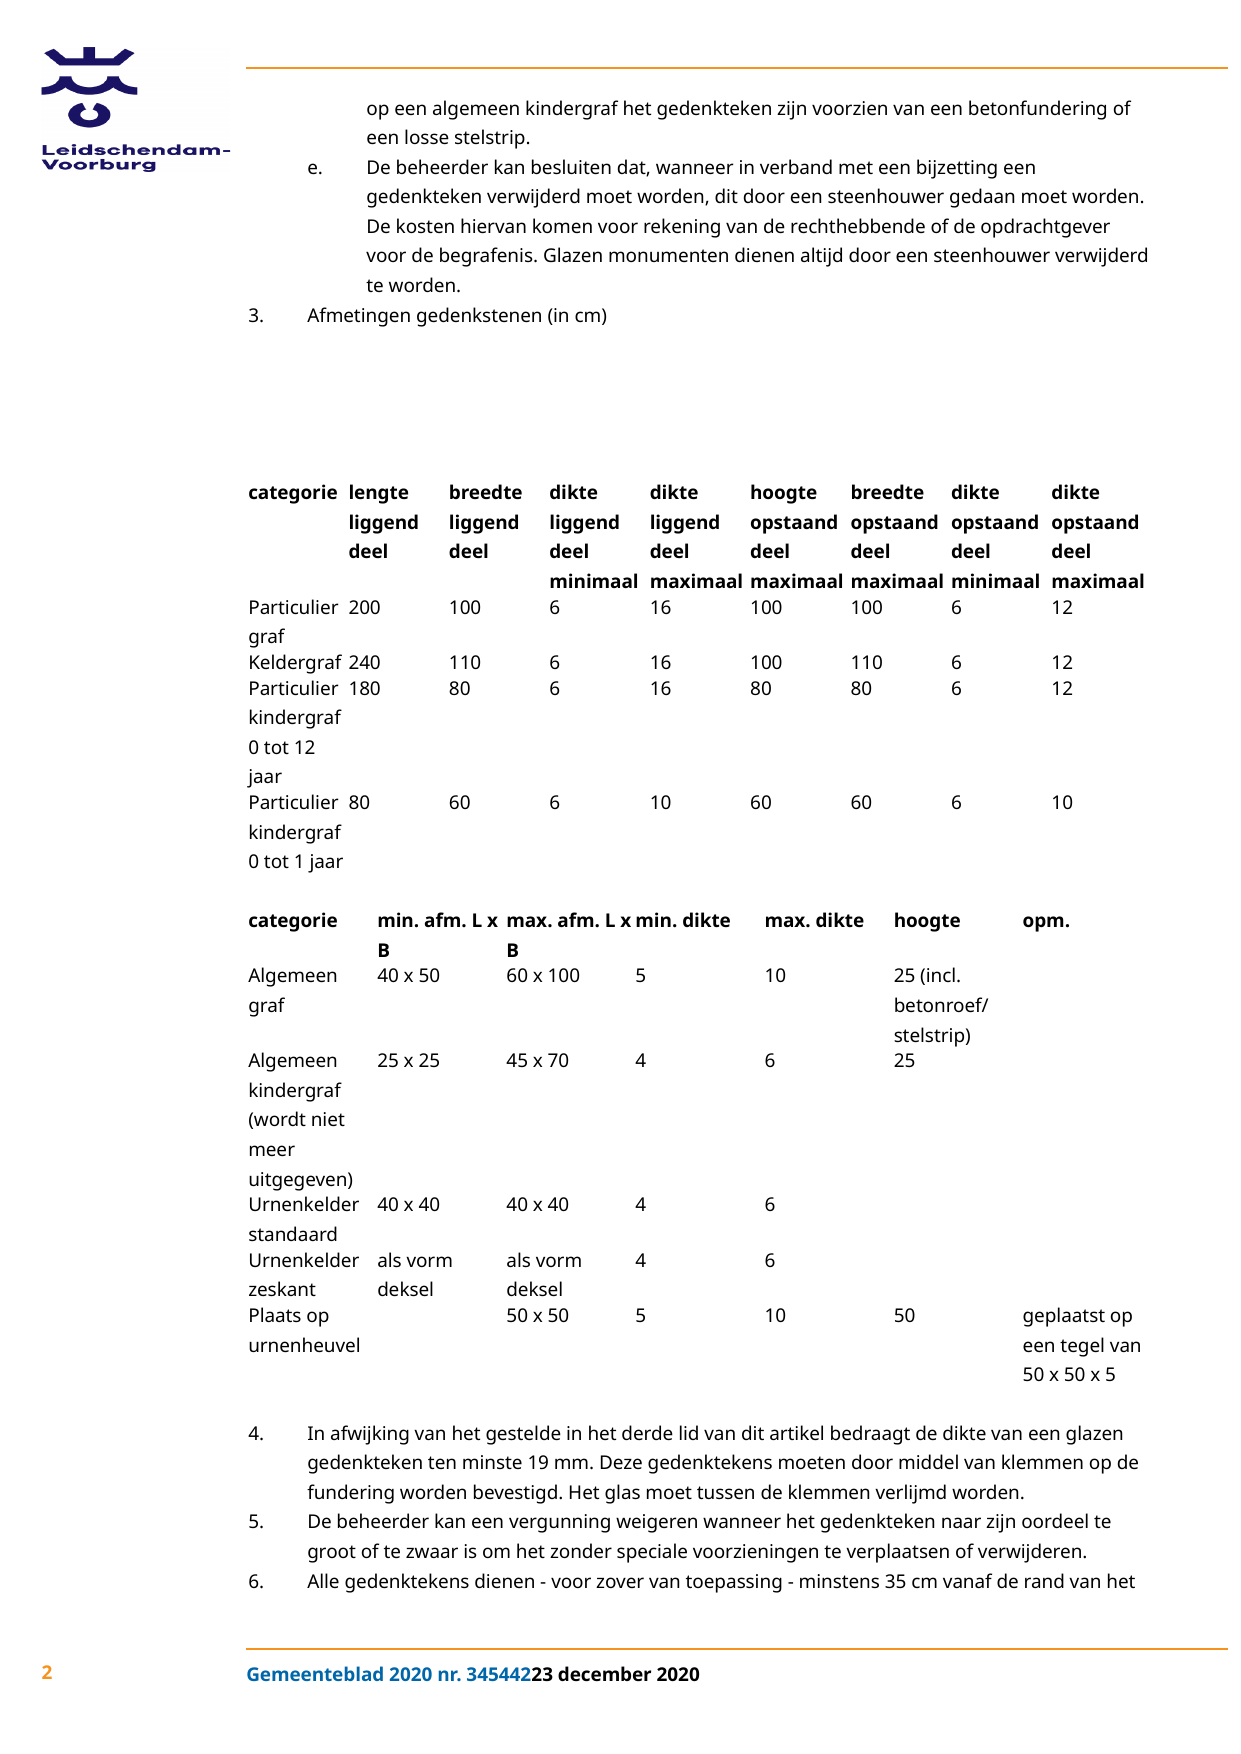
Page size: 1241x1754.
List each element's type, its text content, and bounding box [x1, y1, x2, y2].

table_cell Plaats op urnenheuvel [248, 1302, 377, 1387]
table_cell geplaatst op een tegel van 50 x 50 x 5 [1023, 1302, 1152, 1387]
table_cell 25 [894, 1048, 1022, 1192]
table_header dikte opstaand deel minimaal [951, 480, 1051, 594]
table_cell 6 [549, 790, 649, 874]
table_cell [894, 1192, 1022, 1247]
table_cell 100 [750, 594, 850, 649]
table_cell 40 x 40 [506, 1192, 635, 1247]
table_cell Urnenkelder zeskant [248, 1247, 377, 1302]
table_cell 12 [1051, 649, 1152, 675]
table_cell 80 [348, 790, 449, 874]
table_cell 4 [635, 1192, 764, 1247]
table_cell Particulier graf [248, 594, 348, 649]
table_cell 16 [650, 675, 750, 789]
table_cell 10 [764, 1302, 893, 1387]
table_cell 6 [549, 594, 649, 649]
table_header categorie [248, 480, 348, 594]
table_cell 5 [635, 963, 764, 1047]
table_header min. dikte [635, 907, 764, 963]
table_cell 60 [850, 790, 951, 874]
table_cell 12 [1051, 594, 1152, 649]
table_cell 80 [850, 675, 951, 789]
table_cell 60 x 100 [506, 963, 635, 1047]
table_cell 200 [348, 594, 449, 649]
table_cell 6 [549, 675, 649, 789]
table_header max. afm. L x B [506, 907, 635, 963]
table_cell 100 [750, 649, 850, 675]
table_cell 60 [449, 790, 549, 874]
table_cell 10 [650, 790, 750, 874]
table_cell 25 x 25 [377, 1048, 506, 1192]
table_cell 80 [449, 675, 549, 789]
list In afwijking van het gestelde in het derde lid van dit artikel bedraagt de dikte van een glazen gedenkteken ten minste 19 mm. Deze gedenktekens moeten door middel van klemmen op de fundering worden bevestigd. Het glas moet tussen de klemmen verlijmd worden. [248, 1420, 1152, 1505]
table_header hoogte opstaand deel maximaal [750, 480, 850, 594]
table_cell 12 [1051, 675, 1152, 789]
table_cell Keldergraf [248, 649, 348, 675]
table_header lengte liggend deel [348, 480, 449, 594]
table_header opm. [1023, 907, 1152, 963]
table_header max. dikte [764, 907, 893, 963]
table_cell 100 [850, 594, 951, 649]
table_cell 80 [750, 675, 850, 789]
table_cell 10 [1051, 790, 1152, 874]
table_cell Particulier kindergraf 0 tot 1 jaar [248, 790, 348, 874]
table_cell 50 [894, 1302, 1022, 1387]
table_header breedte opstaand deel maximaal [850, 480, 951, 594]
table_cell 16 [650, 594, 750, 649]
table_cell 6 [764, 1192, 893, 1247]
table_cell 6 [549, 649, 649, 675]
table_cell 6 [951, 675, 1051, 789]
picture [41, 47, 231, 172]
table_header categorie [248, 907, 377, 963]
table_cell als vorm deksel [377, 1247, 506, 1302]
table_cell 6 [764, 1247, 893, 1302]
table_cell 240 [348, 649, 449, 675]
table_cell 110 [850, 649, 951, 675]
table_header dikte liggend deel minimaal [549, 480, 649, 594]
table_cell [1023, 963, 1152, 1047]
table_cell 40 x 50 [377, 963, 506, 1047]
list De beheerder kan besluiten dat, wanneer in verband met een bijzetting een gedenkteken verwijderd moet worden, dit door een steenhouwer gedaan moet worden. De kosten hiervan komen voor rekening van de rechthebbende of de opdrachtgever voor de begrafenis. Glazen monumenten dienen altijd door een steenhouwer verwijderd te worden. [307, 154, 1152, 298]
table_header breedte liggend deel [449, 480, 549, 594]
list Alle gedenktekens dienen - voor zover van toepassing - minstens 35 cm vanaf de rand van het [248, 1568, 1152, 1593]
table_cell [894, 1247, 1022, 1302]
table_header min. afm. L x B [377, 907, 506, 963]
table_cell 6 [951, 594, 1051, 649]
table_cell 60 [750, 790, 850, 874]
table_cell 6 [951, 790, 1051, 874]
table_cell 180 [348, 675, 449, 789]
table_cell 45 x 70 [506, 1048, 635, 1192]
table_cell 110 [449, 649, 549, 675]
table_cell [377, 1302, 506, 1387]
list Afmetingen gedenkstenen (in cm) [248, 302, 1152, 328]
table_cell [1023, 1247, 1152, 1302]
table_cell Algemeen kindergraf (wordt niet meer uitgegeven) [248, 1048, 377, 1192]
list op een algemeen kindergraf het gedenkteken zijn voorzien van een betonfundering of een losse stelstrip. [307, 95, 1152, 150]
table_cell als vorm deksel [506, 1247, 635, 1302]
table_cell 4 [635, 1247, 764, 1302]
table_cell 16 [650, 649, 750, 675]
table_cell [1023, 1192, 1152, 1247]
table_cell Particulier kindergraf 0 tot 12 jaar [248, 675, 348, 789]
table_cell 6 [764, 1048, 893, 1192]
table_cell Algemeen graf [248, 963, 377, 1047]
table_header dikte liggend deel maximaal [650, 480, 750, 594]
table_cell 10 [764, 963, 893, 1047]
table_cell Urnenkelder standaard [248, 1192, 377, 1247]
table_cell 25 (incl. betonroef/ stelstrip) [894, 963, 1022, 1047]
table_cell 6 [951, 649, 1051, 675]
table_header dikte opstaand deel maximaal [1051, 480, 1152, 594]
list De beheerder kan een vergunning weigeren wanneer het gedenkteken naar zijn oordeel te groot of te zwaar is om het zonder speciale voorzieningen te verplaatsen of verwijderen. [248, 1509, 1152, 1564]
table_cell 5 [635, 1302, 764, 1387]
table_cell 4 [635, 1048, 764, 1192]
table_cell 100 [449, 594, 549, 649]
table_cell 40 x 40 [377, 1192, 506, 1247]
table_cell [1023, 1048, 1152, 1192]
table_header hoogte [894, 907, 1022, 963]
table_cell 50 x 50 [506, 1302, 635, 1387]
